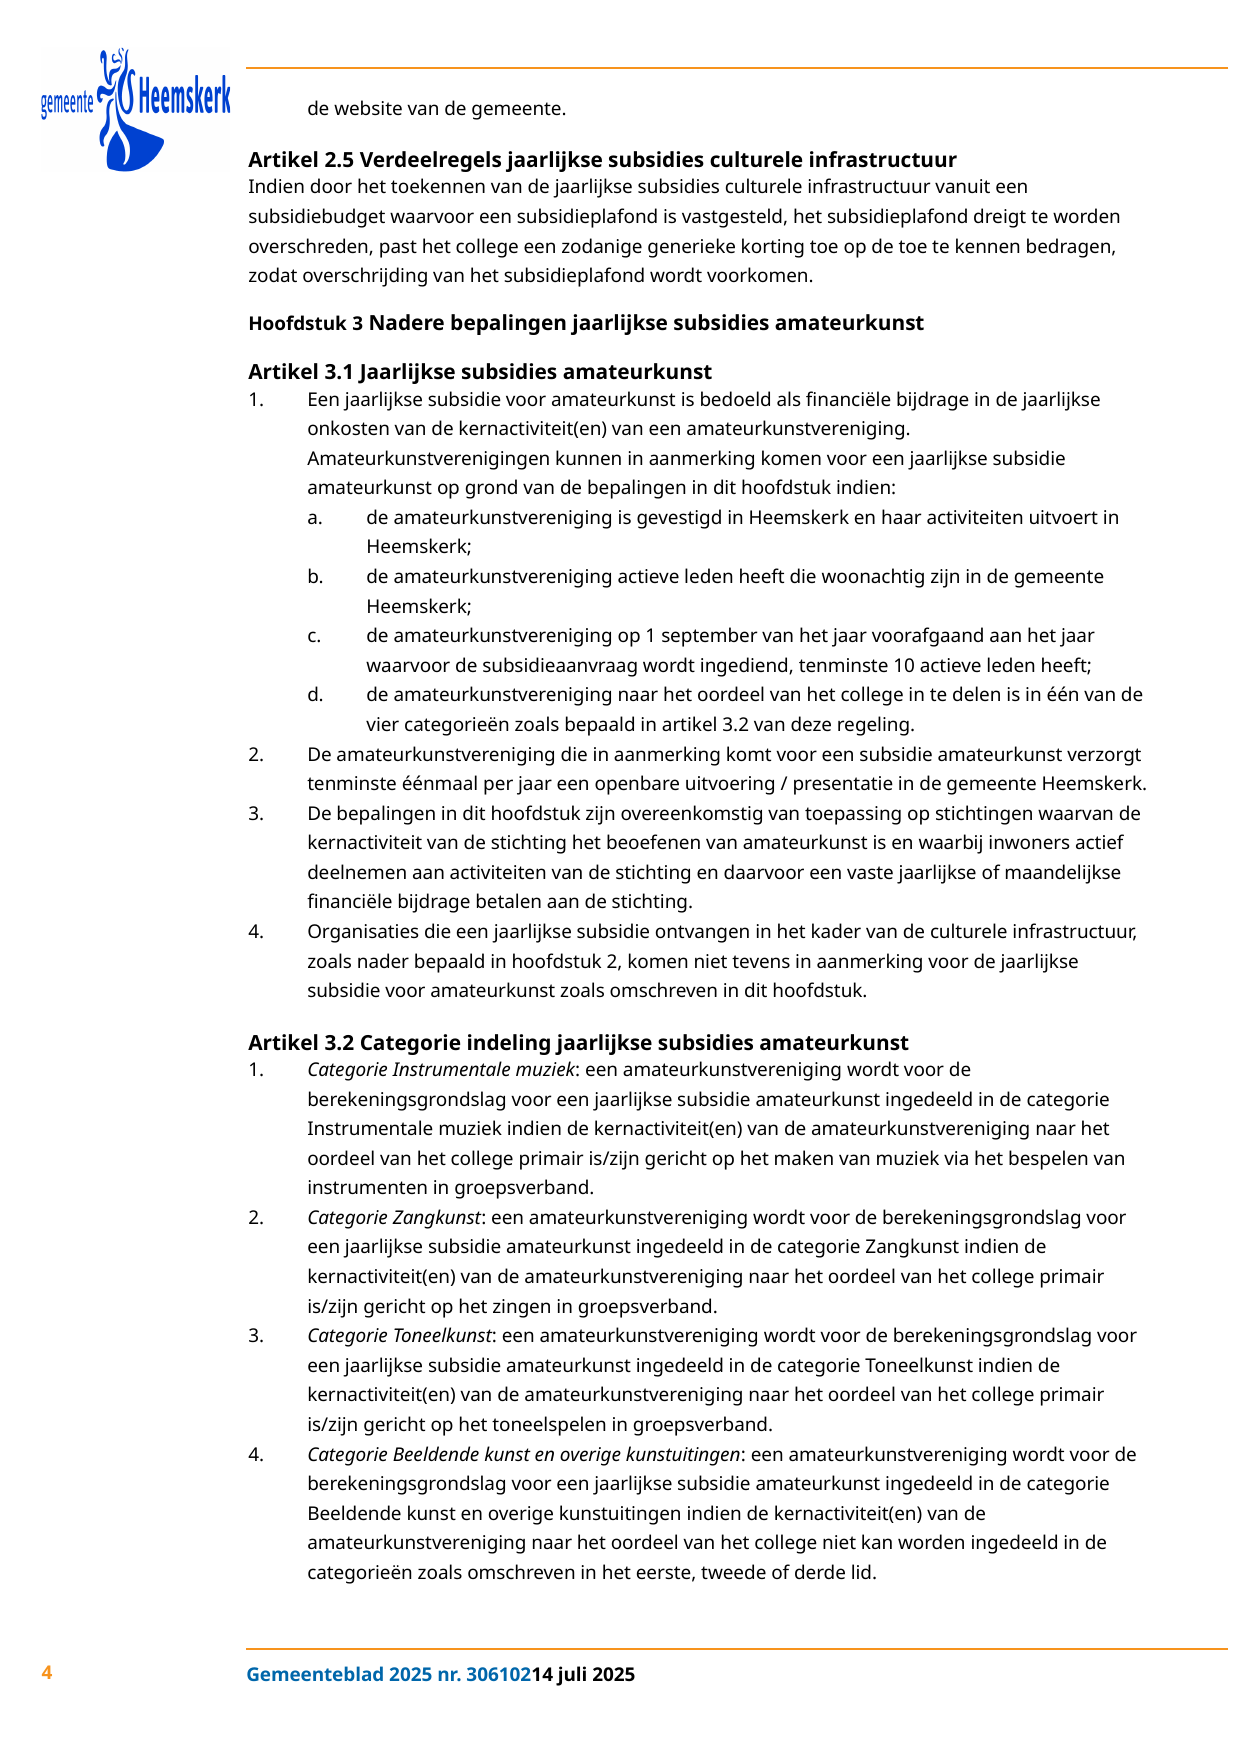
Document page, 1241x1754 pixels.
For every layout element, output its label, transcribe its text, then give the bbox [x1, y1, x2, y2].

text Hoofdstuk 3 Nadere bepalingen jaarlijkse subsidies amateurkunst [248, 308, 1152, 336]
text Indien door het toekennen van de jaarlijkse subsidies culturele infrastructuur vanuit een subsidiebudget waarvoor een subsidieplafond is vastgesteld, het subsidieplafond dreigt te worden overschreden, past het college een zodanige generieke korting toe op de toe te kennen bedragen, zodat overschrijding van het subsidieplafond wordt voorkomen. [248, 174, 1152, 288]
list De amateurkunstvereniging die in aanmerking komt voor een subsidie amateurkunst verzorgt tenminste éénmaal per jaar een openbare uitvoering / presentatie in de gemeente Heemskerk. [248, 741, 1152, 796]
picture [41, 47, 231, 172]
list Een jaarlijkse subsidie voor amateurkunst is bedoeld als financiële bijdrage in de jaarlijkse onkosten van de kernactiviteit(en) van een amateurkunstvereniging. Amateurkunstverenigingen kunnen in aanmerking komen voor een jaarlijkse subsidie amateurkunst op grond van de bepalingen in dit hoofdstuk indien: [248, 386, 1152, 500]
list de amateurkunstvereniging is gevestigd in Heemskerk en haar activiteiten uitvoert in Heemskerk; [307, 504, 1152, 559]
list De bepalingen in dit hoofdstuk zijn overeenkomstig van toepassing op stichtingen waarvan de kernactiviteit van de stichting het beoefenen van amateurkunst is en waarbij inwoners actief deelnemen aan activiteiten van de stichting en daarvoor een vaste jaarlijkse of maandelijkse financiële bijdrage betalen aan de stichting. [248, 800, 1152, 914]
list Categorie Toneelkunst: een amateurkunstvereniging wordt voor de berekeningsgrondslag voor een jaarlijkse subsidie amateurkunst ingedeeld in de categorie Toneelkunst indien de kernactiviteit(en) van de amateurkunstvereniging naar het oordeel van het college primair is/zijn gericht op het toneelspelen in groepsverband. [248, 1322, 1152, 1437]
text Artikel 3.1 Jaarlijkse subsidies amateurkunst [248, 357, 1152, 386]
list Organisaties die een jaarlijkse subsidie ontvangen in het kader van de culturele infrastructuur, zoals nader bepaald in hoofdstuk 2, komen niet tevens in aanmerking voor de jaarlijkse subsidie voor amateurkunst zoals omschreven in dit hoofdstuk. [248, 918, 1152, 1003]
list de website van de gemeente. [248, 95, 1152, 121]
list Categorie Instrumentale muziek: een amateurkunstvereniging wordt voor de berekeningsgrondslag voor een jaarlijkse subsidie amateurkunst ingedeeld in de categorie Instrumentale muziek indien de kernactiviteit(en) van de amateurkunstvereniging naar het oordeel van het college primair is/zijn gericht op het maken van muziek via het bespelen van instrumenten in groepsverband. [248, 1056, 1152, 1200]
list de amateurkunstvereniging op 1 september van het jaar voorafgaand aan het jaar waarvoor de subsidieaanvraag wordt ingediend, tenminste 10 actieve leden heeft; [307, 622, 1152, 678]
list Categorie Zangkunst: een amateurkunstvereniging wordt voor de berekeningsgrondslag voor een jaarlijkse subsidie amateurkunst ingedeeld in de categorie Zangkunst indien de kernactiviteit(en) van de amateurkunstvereniging naar het oordeel van het college primair is/zijn gericht op het zingen in groepsverband. [248, 1204, 1152, 1319]
list de amateurkunstvereniging naar het oordeel van het college in te delen is in één van de vier categorieën zoals bepaald in artikel 3.2 van deze regeling. [307, 682, 1152, 737]
list de amateurkunstvereniging actieve leden heeft die woonachtig zijn in de gemeente Heemskerk; [307, 563, 1152, 618]
text Artikel 3.2 Categorie indeling jaarlijkse subsidies amateurkunst [248, 1028, 1152, 1056]
text Artikel 2.5 Verdeelregels jaarlijkse subsidies culturele infrastructuur [248, 145, 1152, 174]
list Categorie Beeldende kunst en overige kunstuitingen: een amateurkunstvereniging wordt voor de berekeningsgrondslag voor een jaarlijkse subsidie amateurkunst ingedeeld in de categorie Beeldende kunst en overige kunstuitingen indien de kernactiviteit(en) van de amateurkunstvereniging naar het oordeel van het college niet kan worden ingedeeld in de categorieën zoals omschreven in het eerste, tweede of derde lid. [248, 1441, 1152, 1585]
